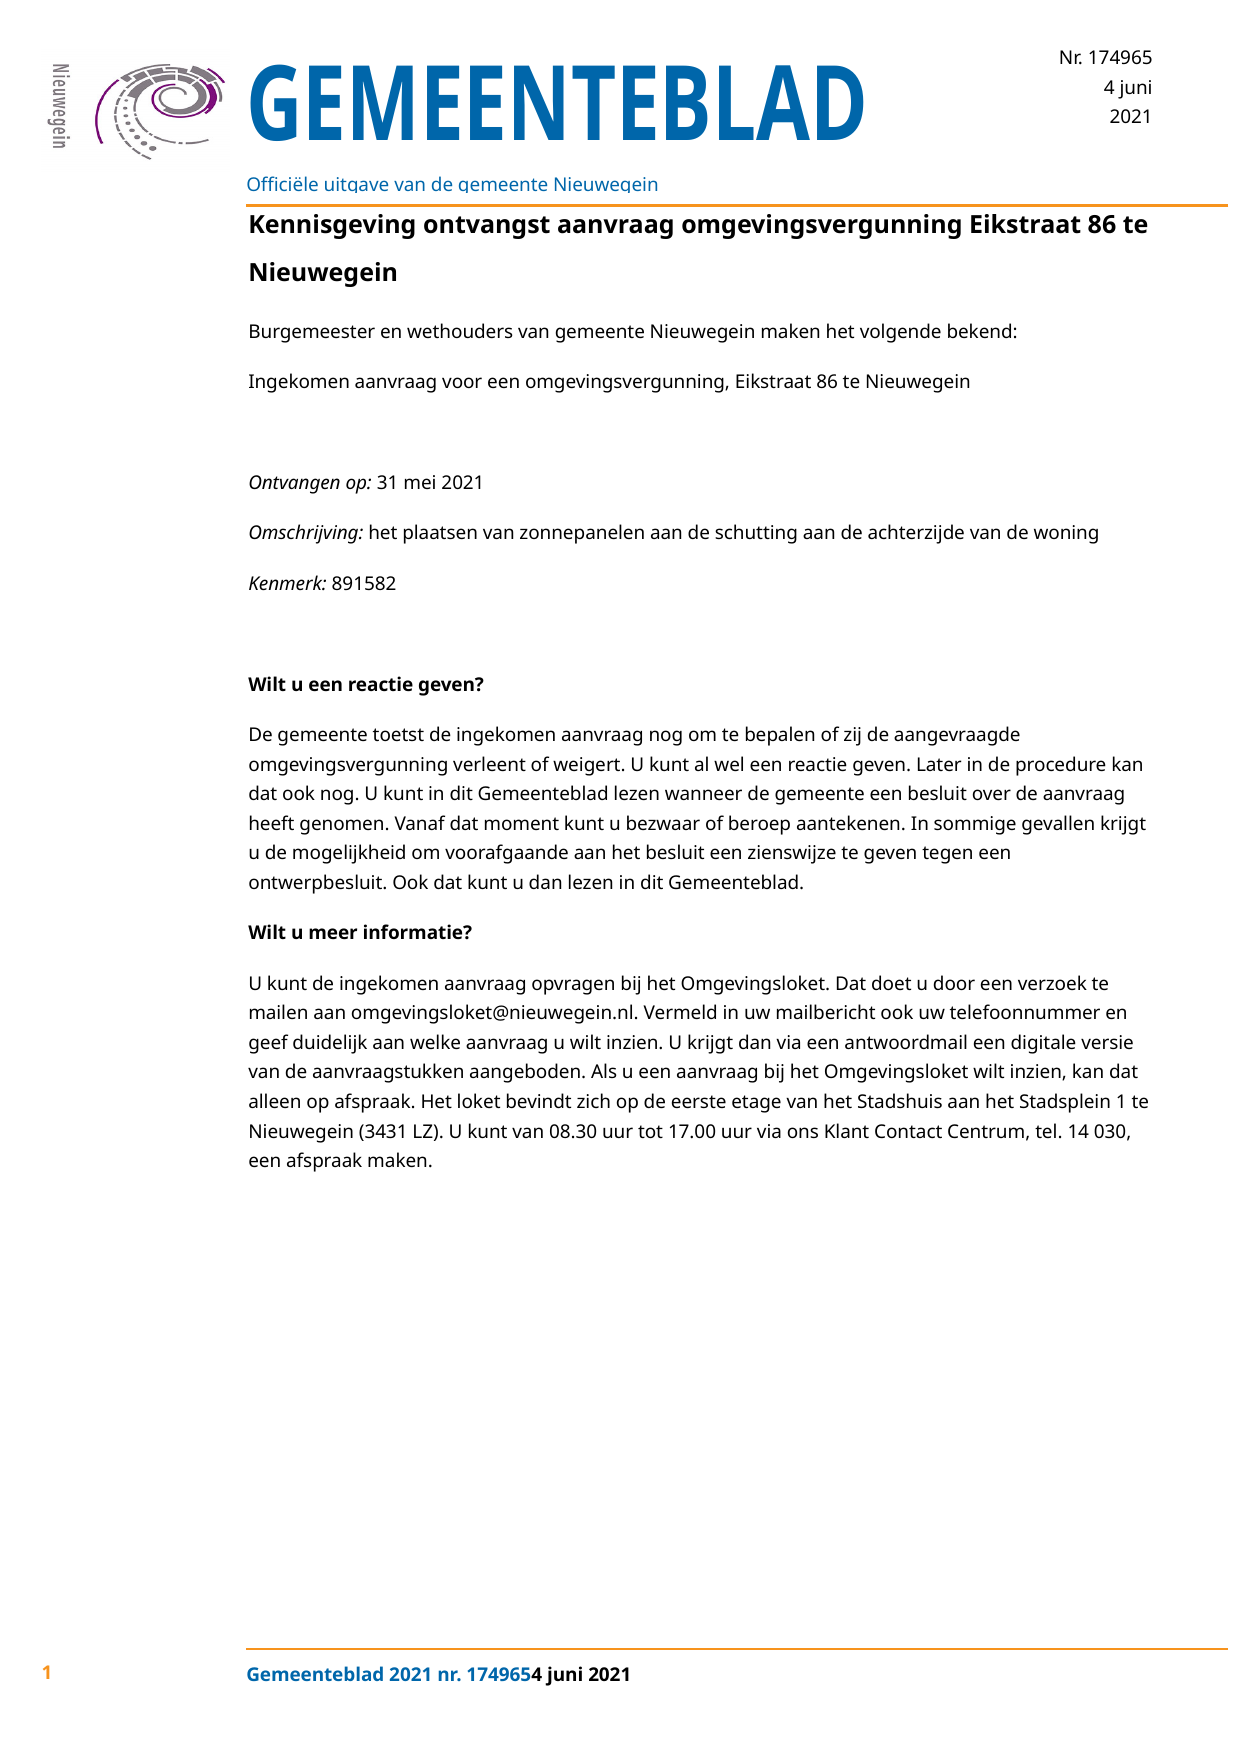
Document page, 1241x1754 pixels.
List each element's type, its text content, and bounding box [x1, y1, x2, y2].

text De gemeente toetst de ingekomen aanvraag nog om te bepalen of zij de aangevraagde omgevingsvergunning verleent of weigert. U kunt al wel een reactie geven. Later in de procedure kan dat ook nog. U kunt in dit Gemeenteblad lezen wanneer de gemeente een besluit over de aanvraag heeft genomen. Vanaf dat moment kunt u bezwaar of beroep aantekenen. In sommige gevallen krijgt u de mogelijkheid om voorafgaande aan het besluit een zienswijze te geven tegen een ontwerpbesluit. Ook dat kunt u dan lezen in dit Gemeenteblad. [248, 721, 1152, 895]
text U kunt de ingekomen aanvraag opvragen bij het Omgevingsloket. Dat doet u door een verzoek te mailen aan omgevingsloket@nieuwegein.nl. Vermeld in uw mailbericht ook uw telefoonnummer en geef duidelijk aan welke aanvraag u wilt inzien. U krijgt dan via een antwoordmail een digitale versie van de aanvraagstukken aangeboden. Als u een aanvraag bij het Omgevingsloket wilt inzien, kan dat alleen op afspraak. Het loket bevindt zich op de eerste etage van het Stadshuis aan het Stadsplein 1 te Nieuwegein (3431 LZ). U kunt van 08.30 uur tot 17.00 uur via ons Klant Contact Centrum, tel. 14 030, een afspraak maken. [248, 970, 1152, 1173]
text Omschrijving: het plaatsen van zonnepanelen aan de schutting aan de achterzijde van de woning [248, 519, 1152, 545]
text Burgemeester en wethouders van gemeente Nieuwegein maken het volgende bekend: [248, 318, 1152, 344]
text Kennisgeving ontvangst aanvraag omgevingsvergunning Eikstraat 86 te Nieuwegein [248, 207, 1152, 288]
text Ontvangen op: 31 mei 2021 [248, 469, 1152, 495]
text Wilt u een reactie geven? [248, 671, 1152, 697]
picture [41, 47, 231, 172]
text Wilt u meer informatie? [248, 919, 1152, 945]
text Ingekomen aanvraag voor een omgevingsvergunning, Eikstraat 86 te Nieuwegein [248, 368, 1152, 394]
text Kenmerk: 891582 [248, 570, 1152, 596]
